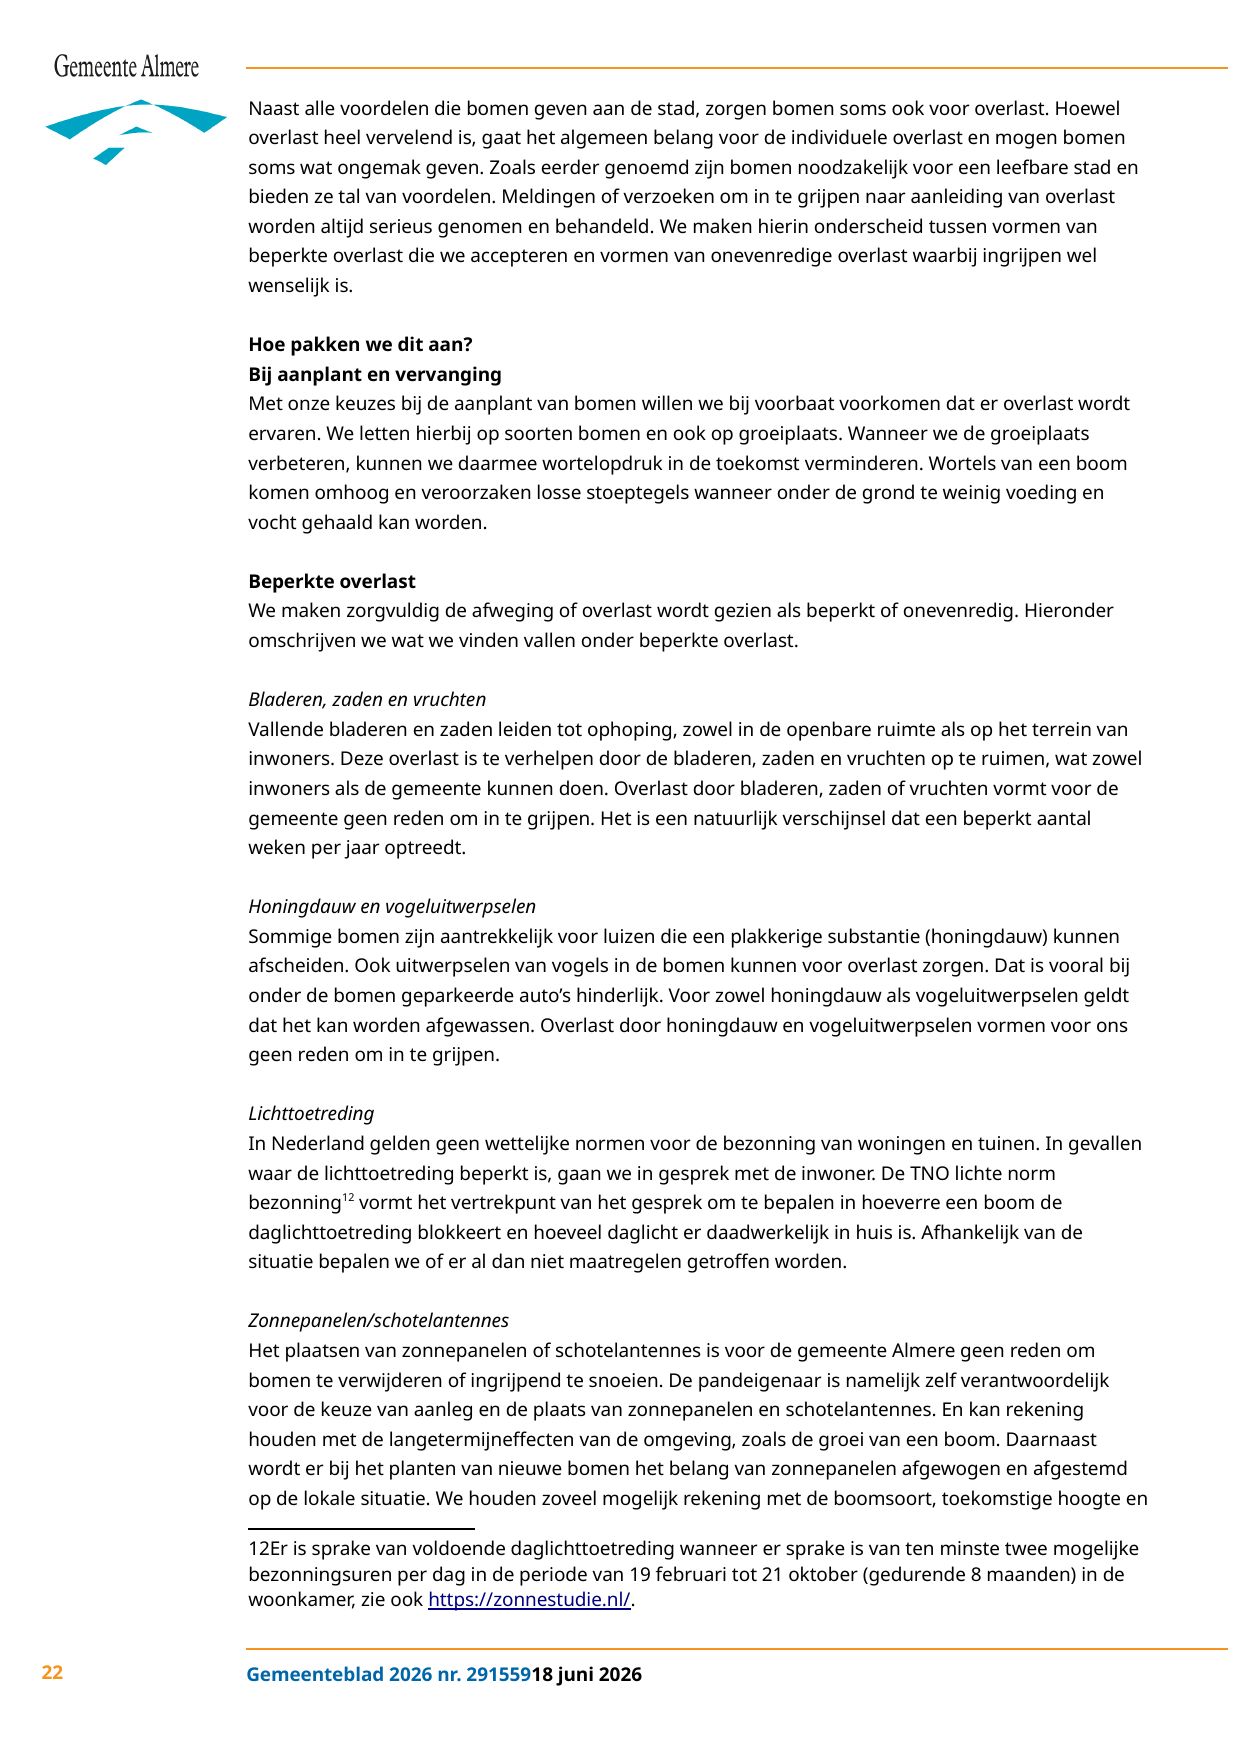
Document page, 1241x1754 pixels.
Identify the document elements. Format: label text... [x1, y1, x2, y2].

text Beperkte overlast [248, 568, 1152, 594]
text We maken zorgvuldig de afweging of overlast wordt gezien als beperkt of onevenredig. Hieronder omschrijven we wat we vinden vallen onder beperkte overlast. [248, 598, 1152, 653]
text Sommige bomen zijn aantrekkelijk voor luizen die een plakkerige substantie (honingdauw) kunnen afscheiden. Ook uitwerpselen van vogels in de bomen kunnen voor overlast zorgen. Dat is vooral bij onder de bomen geparkeerde auto’s hinderlijk. Voor zowel honingdauw als vogeluitwerpselen geldt dat het kan worden afgewassen. Overlast door honingdauw en vogeluitwerpselen vormen voor ons geen reden om in te grijpen. [248, 923, 1152, 1067]
text In Nederland gelden geen wettelijke normen voor de bezonning van woningen en tuinen. In gevallen waar de lichttoetreding beperkt is, gaan we in gesprek met de inwoner. De TNO lichte norm bezonning vormt het vertrekpunt van het gesprek om te bepalen in hoeverre een boom de daglichttoetreding blokkeert en hoeveel daglicht er daadwerkelijk in huis is. Afhankelijk van de situatie bepalen we of er al dan niet maatregelen getroffen worden. [248, 1130, 1152, 1274]
text Zonnepanelen/schotelantennes [248, 1308, 1152, 1333]
text Bij aanplant en vervanging [248, 361, 1152, 387]
text Honingdauw en vogeluitwerpselen [248, 893, 1152, 919]
text Lichttoetreding [248, 1101, 1152, 1126]
text Hoe pakken we dit aan? [248, 331, 1152, 357]
text Bladeren, zaden en vruchten [248, 686, 1152, 712]
text Er is sprake van voldoende daglichttoetreding wanneer er sprake is van ten minste twee mogelijke bezonningsuren per dag in de periode van 19 februari tot 21 oktober (gedurende 8 maanden) in de woonkamer, zie ook https://zonnestudie.nl/. [248, 1535, 1152, 1612]
text Met onze keuzes bij de aanplant van bomen willen we bij voorbaat voorkomen dat er overlast wordt ervaren. We letten hierbij op soorten bomen en ook op groeiplaats. Wanneer we de groeiplaats verbeteren, kunnen we daarmee wortelopdruk in de toekomst verminderen. Wortels van een boom komen omhoog en veroorzaken losse stoeptegels wanneer onder de grond te weinig voeding en vocht gehaald kan worden. [248, 391, 1152, 535]
text Het plaatsen van zonnepanelen of schotelantennes is voor de gemeente Almere geen reden om bomen te verwijderen of ingrijpend te snoeien. De pandeigenaar is namelijk zelf verantwoordelijk voor de keuze van aanleg en de plaats van zonnepanelen en schotelantennes. En kan rekening houden met de langetermijneffecten van de omgeving, zoals de groei van een boom. Daarnaast wordt er bij het planten van nieuwe bomen het belang van zonnepanelen afgewogen en afgestemd op de lokale situatie. We houden zoveel mogelijk rekening met de boomsoort, toekomstige hoogte en [248, 1337, 1152, 1511]
text Vallende bladeren en zaden leiden tot ophoping, zowel in de openbare ruimte als op het terrein van inwoners. Deze overlast is te verhelpen door de bladeren, zaden en vruchten op te ruimen, wat zowel inwoners als de gemeente kunnen doen. Overlast door bladeren, zaden of vruchten vormt voor de gemeente geen reden om in te grijpen. Het is een natuurlijk verschijnsel dat een beperkt aantal weken per jaar optreedt. [248, 716, 1152, 860]
picture [41, 47, 231, 172]
text Naast alle voordelen die bomen geven aan de stad, zorgen bomen soms ook voor overlast. Hoewel overlast heel vervelend is, gaat het algemeen belang voor de individuele overlast en mogen bomen soms wat ongemak geven. Zoals eerder genoemd zijn bomen noodzakelijk voor een leefbare stad en bieden ze tal van voordelen. Meldingen of verzoeken om in te grijpen naar aanleiding van overlast worden altijd serieus genomen en behandeld. We maken hierin onderscheid tussen vormen van beperkte overlast die we accepteren en vormen van onevenredige overlast waarbij ingrijpen wel wenselijk is. [248, 95, 1152, 298]
